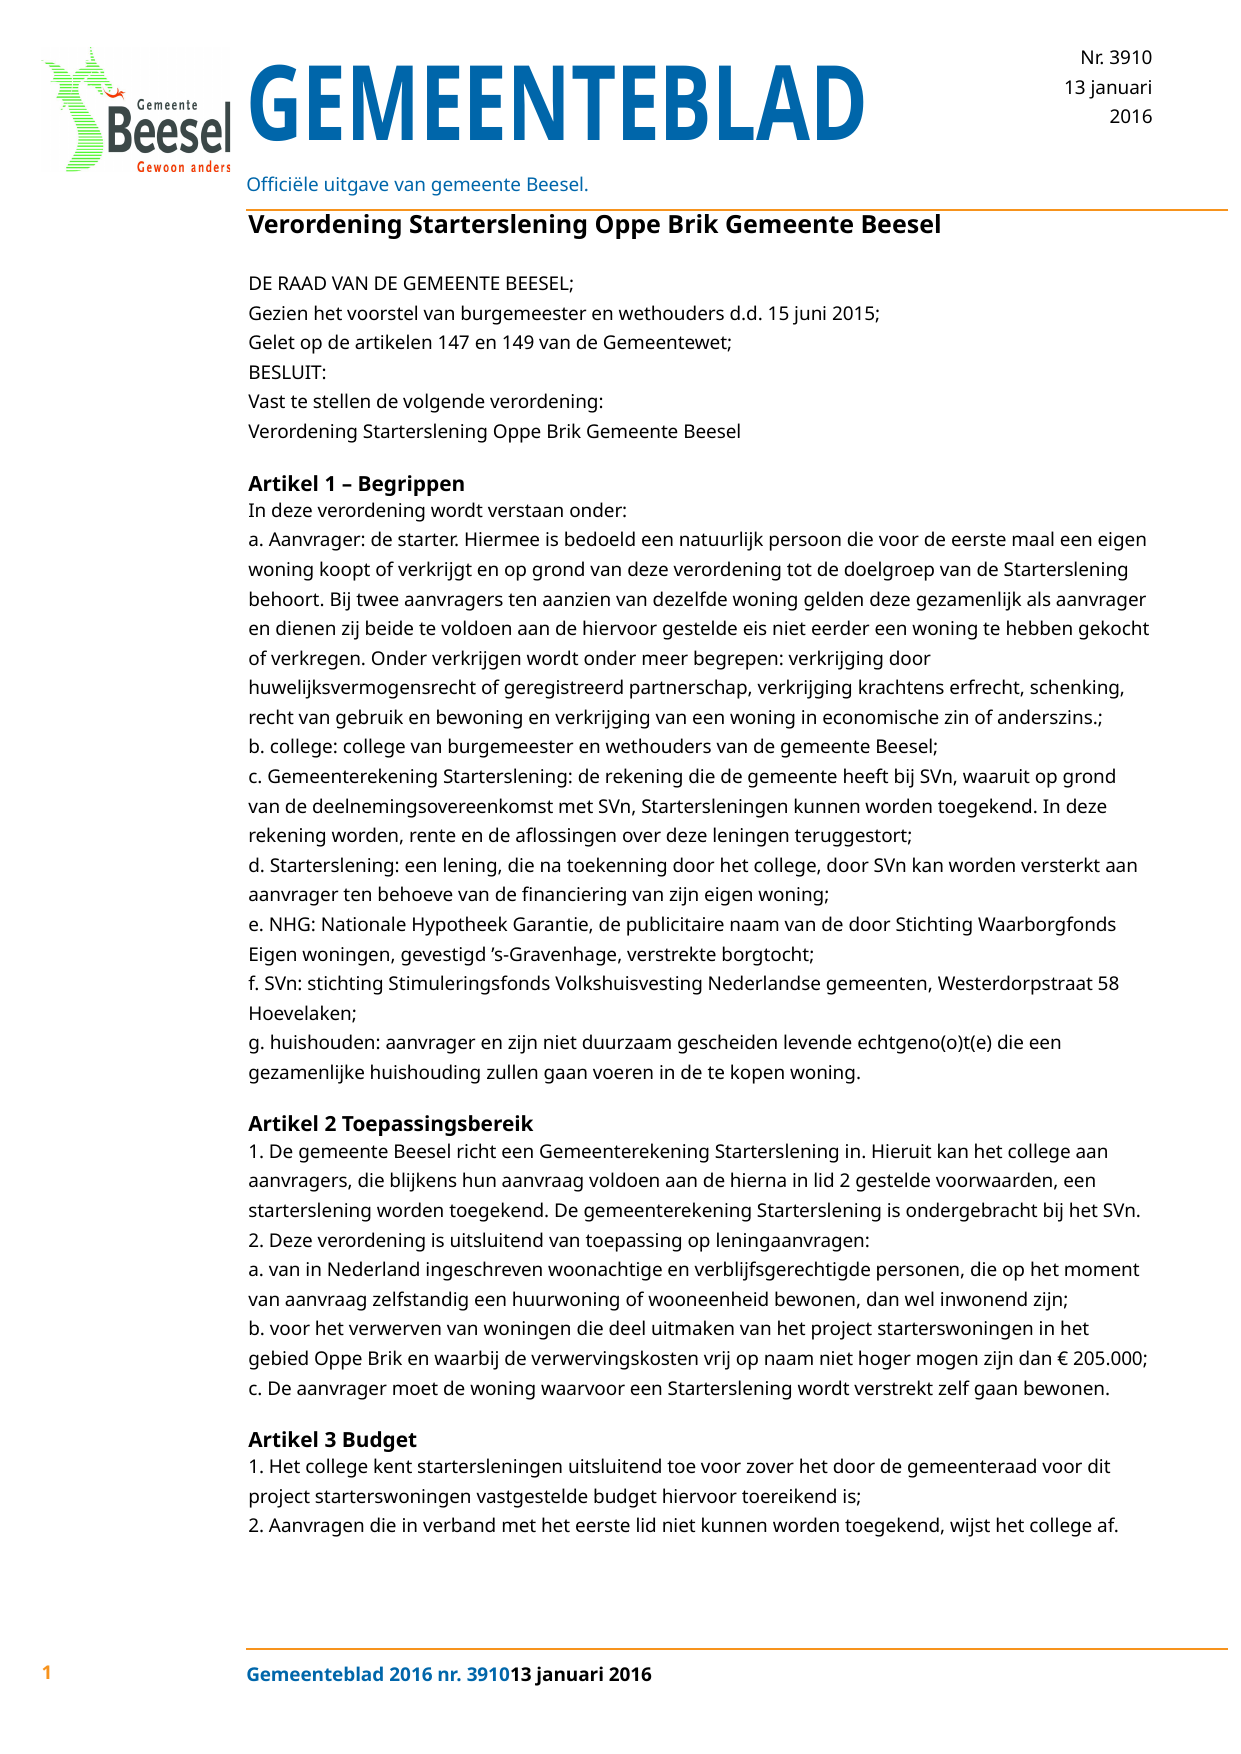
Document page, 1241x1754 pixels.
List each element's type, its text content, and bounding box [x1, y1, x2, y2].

text In deze verordening wordt verstaan onder: [248, 497, 1152, 523]
text e. NHG: Nationale Hypotheek Garantie, de publicitaire naam van de door Stichting Waarborgfonds Eigen woningen, gevestigd ’s-Gravenhage, verstrekte borgtocht; [248, 911, 1152, 967]
text 2. Aanvragen die in verband met het eerste lid niet kunnen worden toegekend, wijst het college af. [248, 1513, 1152, 1538]
text 2. Deze verordening is uitsluitend van toepassing op leningaanvragen: [248, 1227, 1152, 1252]
text Verordening Starterslening Oppe Brik Gemeente Beesel [248, 211, 1152, 241]
text d. Starterslening: een lening, die na toekenning door het college, door SVn kan worden versterkt aan aanvrager ten behoeve van de financiering van zijn eigen woning; [248, 852, 1152, 907]
text c. Gemeenterekening Starterslening: de rekening die de gemeente heeft bij SVn, waaruit op grond van de deelnemingsovereenkomst met SVn, Startersleningen kunnen worden toegekend. In deze rekening worden, rente en de aflossingen over deze leningen teruggestort; [248, 763, 1152, 848]
text Artikel 3 Budget [248, 1425, 1152, 1453]
text f. SVn: stichting Stimuleringsfonds Volkshuisvesting Nederlandse gemeenten, Westerdorpstraat 58 Hoevelaken; [248, 970, 1152, 1026]
text 1. Het college kent startersleningen uitsluitend toe voor zover het door de gemeenteraad voor dit project starterswoningen vastgestelde budget hiervoor toereikend is; [248, 1453, 1152, 1509]
text BESLUIT: [248, 359, 1152, 385]
text a. Aanvrager: de starter. Hiermee is bedoeld een natuurlijk persoon die voor de eerste maal een eigen woning koopt of verkrijgt en op grond van deze verordening tot de doelgroep van de Starterslening behoort. Bij twee aanvragers ten aanzien van dezelfde woning gelden deze gezamenlijk als aanvrager en dienen zij beide te voldoen aan de hiervoor gestelde eis niet eerder een woning te hebben gekocht of verkregen. Onder verkrijgen wordt onder meer begrepen: verkrijging door huwelijksvermogensrecht of geregistreerd partnerschap, verkrijging krachtens erfrecht, schenking, recht van gebruik en bewoning en verkrijging van een woning in economische zin of anderszins.; [248, 527, 1152, 730]
text Gelet op de artikelen 147 en 149 van de Gemeentewet; [248, 329, 1152, 355]
text b. college: college van burgemeester en wethouders van de gemeente Beesel; [248, 734, 1152, 759]
text Artikel 2 Toepassingsbereik [248, 1109, 1152, 1138]
text Verordening Starterslening Oppe Brik Gemeente Beesel [248, 418, 1152, 444]
text Gezien het voorstel van burgemeester en wethouders d.d. 15 juni 2015; [248, 300, 1152, 326]
text DE RAAD VAN DE GEMEENTE BEESEL; [248, 270, 1152, 296]
text g. huishouden: aanvrager en zijn niet duurzaam gescheiden levende echtgeno(o)t(e) die een gezamenlijke huishouding zullen gaan voeren in de te kopen woning. [248, 1029, 1152, 1085]
text a. van in Nederland ingeschreven woonachtige en verblijfsgerechtigde personen, die op het moment van aanvraag zelfstandig een huurwoning of wooneenheid bewonen, dan wel inwonend zijn; [248, 1256, 1152, 1312]
text b. voor het verwerven van woningen die deel uitmaken van het project starterswoningen in het gebied Oppe Brik en waarbij de verwervingskosten vrij op naam niet hoger mogen zijn dan € 205.000; [248, 1316, 1152, 1371]
picture [41, 47, 231, 172]
text Vast te stellen de volgende verordening: [248, 389, 1152, 414]
text c. De aanvrager moet de woning waarvoor een Starterslening wordt verstrekt zelf gaan bewonen. [248, 1375, 1152, 1400]
text Artikel 1 – Begrippen [248, 469, 1152, 497]
text 1. De gemeente Beesel richt een Gemeenterekening Starterslening in. Hieruit kan het college aan aanvragers, die blijkens hun aanvraag voldoen aan de hierna in lid 2 gestelde voorwaarden, een starterslening worden toegekend. De gemeenterekening Starterslening is ondergebracht bij het SVn. [248, 1138, 1152, 1223]
